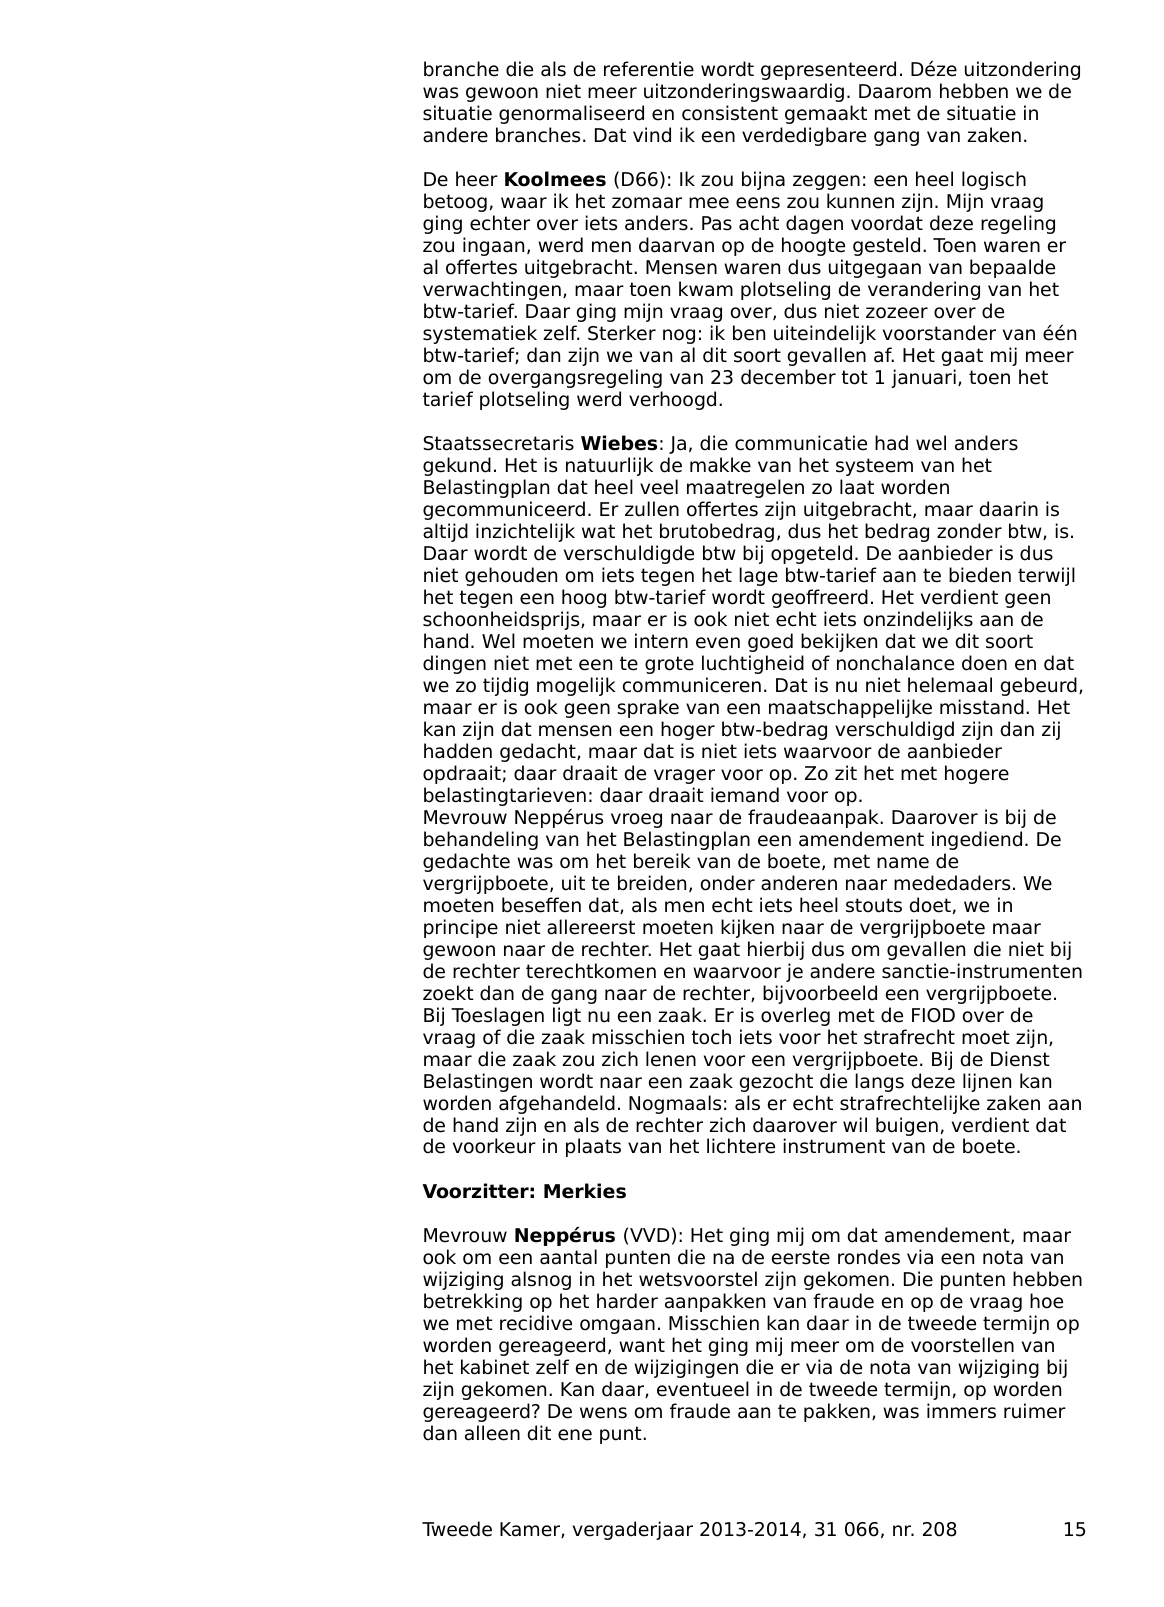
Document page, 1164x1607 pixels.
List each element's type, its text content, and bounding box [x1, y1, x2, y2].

text branche die als de referentie wordt gepresenteerd. Déze uitzondering was gewoon niet meer uitzonderingswaardig. Daarom hebben we de situatie genormaliseerd en consistent gemaakt met de situatie in andere branches. Dat vind ik een verdedigbare gang van zaken. [422, 59, 1087, 147]
text Mevrouw Neppérus vroeg naar de fraudeaanpak. Daarover is bij de behandeling van het Belastingplan een amendement ingediend. De gedachte was om het bereik van de boete, met name de vergrijpboete, uit te breiden, onder anderen naar mededaders. We moeten beseffen dat, als men echt iets heel stouts doet, we in principe niet allereerst moeten kijken naar de vergrijpboete maar gewoon naar de rechter. Het gaat hierbij dus om gevallen die niet bij de rechter terechtkomen en waarvoor je andere sanctie-instrumenten zoekt dan de gang naar de rechter, bijvoorbeeld een vergrijpboete. Bij Toeslagen ligt nu een zaak. Er is overleg met de FIOD over de vraag of die zaak misschien toch iets voor het strafrecht moet zijn, maar die zaak zou zich lenen voor een vergrijpboete. Bij de Dienst Belastingen wordt naar een zaak gezocht die langs deze lijnen kan worden afgehandeld. Nogmaals: als er echt strafrechtelijke zaken aan de hand zijn en als de rechter zich daarover wil buigen, verdient dat de voorkeur in plaats van het lichtere instrument van de boete. [422, 807, 1087, 1158]
text De heer Koolmees (D66): Ik zou bijna zeggen: een heel logisch betoog, waar ik het zomaar mee eens zou kunnen zijn. Mijn vraag ging echter over iets anders. Pas acht dagen voordat deze regeling zou ingaan, werd men daarvan op de hoogte gesteld. Toen waren er al offertes uitgebracht. Mensen waren dus uitgegaan van bepaalde verwachtingen, maar toen kwam plotseling de verandering van het btw-tarief. Daar ging mijn vraag over, dus niet zozeer over de systematiek zelf. Sterker nog: ik ben uiteindelijk voorstander van één btw-tarief; dan zijn we van al dit soort gevallen af. Het gaat mij meer om de overgangsregeling van 23 december tot 1 januari, toen het tarief plotseling werd verhoogd. [422, 169, 1087, 411]
text Mevrouw Neppérus (VVD): Het ging mij om dat amendement, maar ook om een aantal punten die na de eerste rondes via een nota van wijziging alsnog in het wetsvoorstel zijn gekomen. Die punten hebben betrekking op het harder aanpakken van fraude en op de vraag hoe we met recidive omgaan. Misschien kan daar in de tweede termijn op worden gereageerd, want het ging mij meer om de voorstellen van het kabinet zelf en de wijzigingen die er via de nota van wijziging bij zijn gekomen. Kan daar, eventueel in de tweede termijn, op worden gereageerd? De wens om fraude aan te pakken, was immers ruimer dan alleen dit ene punt. [422, 1225, 1087, 1444]
subtitle Voorzitter: Merkies [422, 1181, 1087, 1203]
text Staatssecretaris Wiebes: Ja, die communicatie had wel anders gekund. Het is natuurlijk de makke van het systeem van het Belastingplan dat heel veel maatregelen zo laat worden gecommuniceerd. Er zullen offertes zijn uitgebracht, maar daarin is altijd inzichtelijk wat het brutobedrag, dus het bedrag zonder btw, is. Daar wordt de verschuldigde btw bij opgeteld. De aanbieder is dus niet gehouden om iets tegen het lage btw-tarief aan te bieden terwijl het tegen een hoog btw-tarief wordt geoffreerd. Het verdient geen schoonheidsprijs, maar er is ook niet echt iets onzindelijks aan de hand. Wel moeten we intern even goed bekijken dat we dit soort dingen niet met een te grote luchtigheid of nonchalance doen en dat we zo tijdig mogelijk communiceren. Dat is nu niet helemaal gebeurd, maar er is ook geen sprake van een maatschappelijke misstand. Het kan zijn dat mensen een hoger btw-bedrag verschuldigd zijn dan zij hadden gedacht, maar dat is niet iets waarvoor de aanbieder opdraait; daar draait de vrager voor op. Zo zit het met hogere belastingtarieven: daar draait iemand voor op. [422, 433, 1087, 807]
